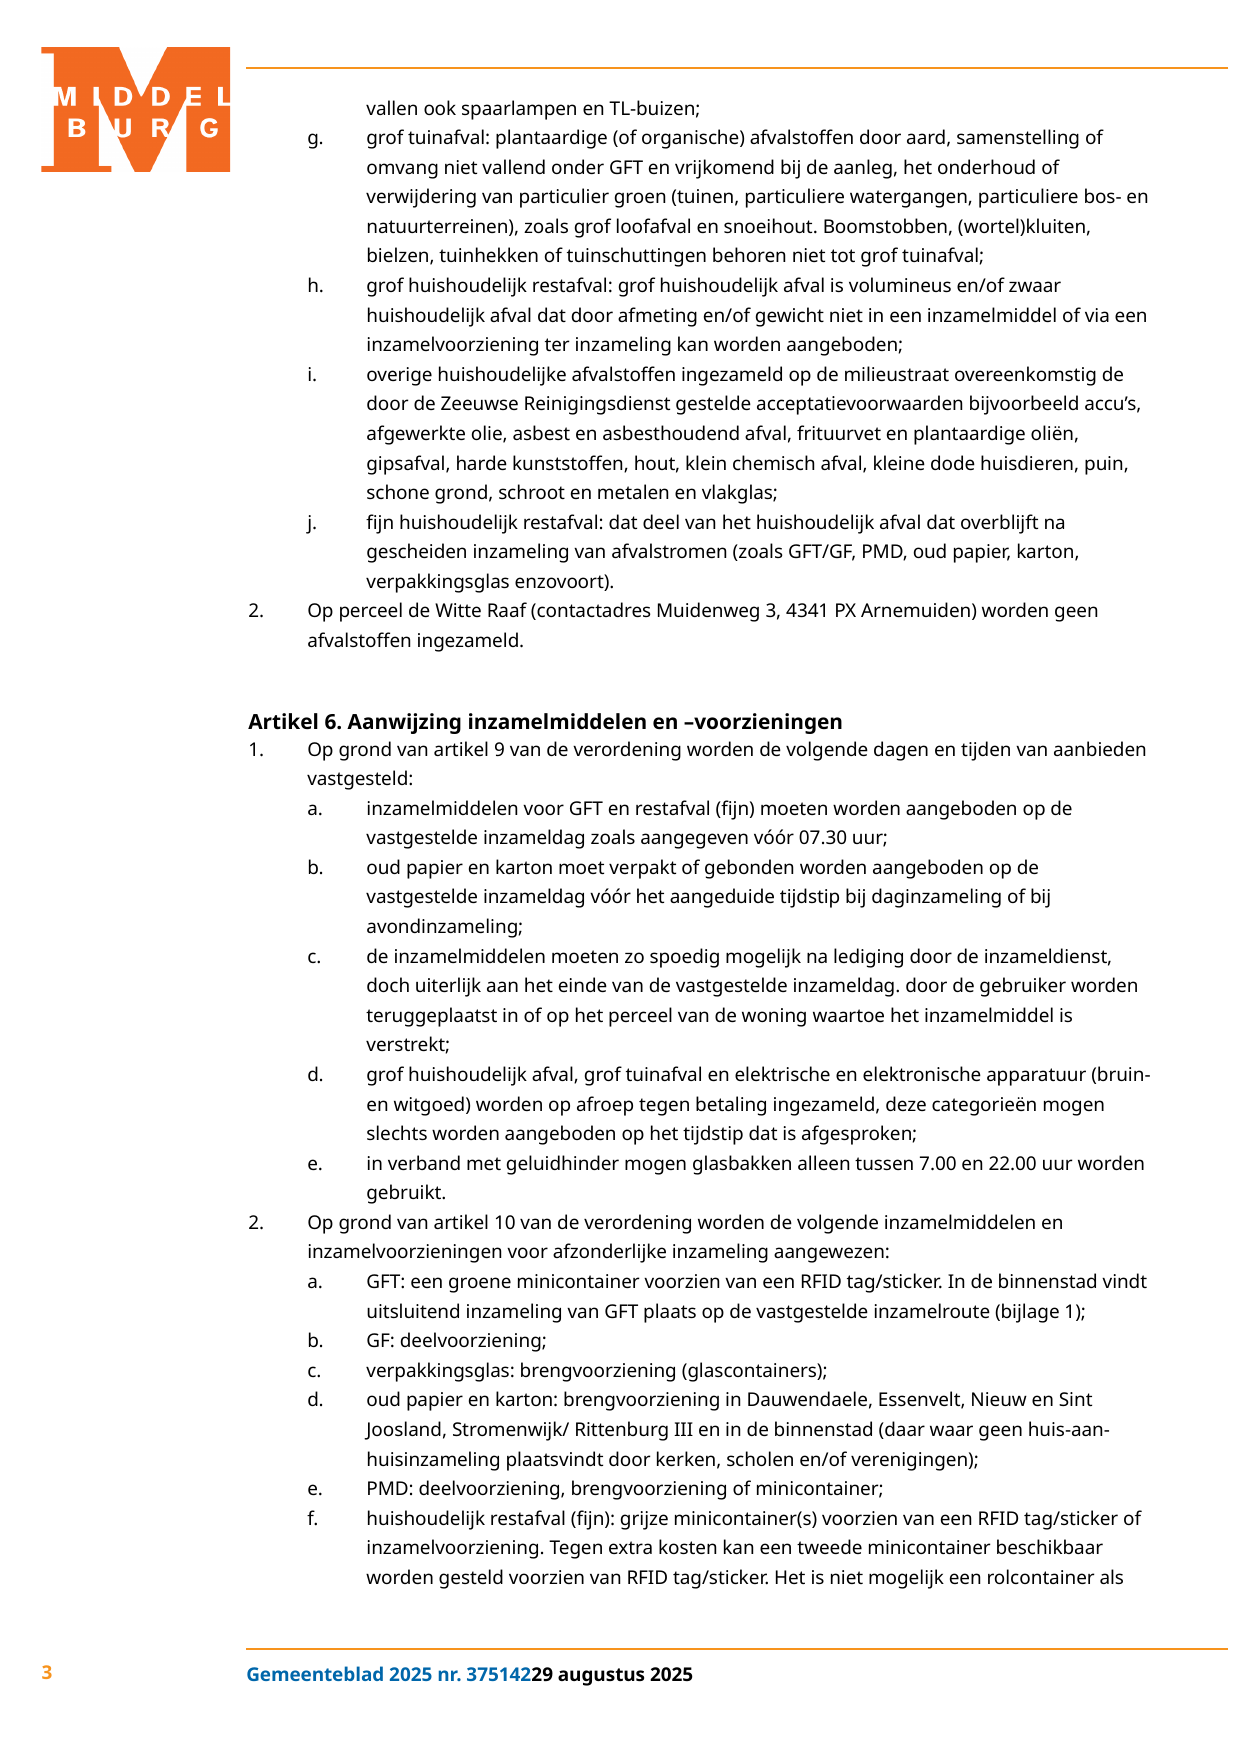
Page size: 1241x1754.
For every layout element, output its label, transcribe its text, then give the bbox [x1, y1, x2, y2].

list GF: deelvoorziening; [307, 1327, 1152, 1353]
list Op perceel de Witte Raaf (contactadres Muidenweg 3, 4341 PX Arnemuiden) worden geen afvalstoffen ingezameld. [248, 598, 1152, 653]
list verpakkingsglas: brengvoorziening (glascontainers); [307, 1357, 1152, 1383]
list grof huishoudelijk restafval: grof huishoudelijk afval is volumineus en/of zwaar huishoudelijk afval dat door afmeting en/of gewicht niet in een inzamelmiddel of via een inzamelvoorziening ter inzameling kan worden aangeboden; [307, 272, 1152, 357]
list vallen ook spaarlampen en TL-buizen; [307, 95, 1152, 121]
list huishoudelijk restafval (fijn): grijze minicontainer(s) voorzien van een RFID tag/sticker of inzamelvoorziening. Tegen extra kosten kan een tweede minicontainer beschikbaar worden gesteld voorzien van RFID tag/sticker. Het is niet mogelijk een rolcontainer als [307, 1505, 1152, 1590]
list grof tuinafval: plantaardige (of organische) afvalstoffen door aard, samenstelling of omvang niet vallend onder GFT en vrijkomend bij de aanleg, het onderhoud of verwijdering van particulier groen (tuinen, particuliere watergangen, particuliere bos- en natuurterreinen), zoals grof loofafval en snoeihout. Boomstobben, (wortel)kluiten, bielzen, tuinhekken of tuinschuttingen behoren niet tot grof tuinafval; [307, 124, 1152, 268]
list PMD: deelvoorziening, brengvoorziening of minicontainer; [307, 1475, 1152, 1501]
list de inzamelmiddelen moeten zo spoedig mogelijk na lediging door de inzameldienst, doch uiterlijk aan het einde van de vastgestelde inzameldag. door de gebruiker worden teruggeplaatst in of op het perceel van de woning waartoe het inzamelmiddel is verstrekt; [307, 943, 1152, 1057]
list oud papier en karton: brengvoorziening in Dauwendaele, Essenvelt, Nieuw en Sint Joosland, Stromenwijk/ Rittenburg III en in de binnenstad (daar waar geen huis-aan-huisinzameling plaatsvindt door kerken, scholen en/of verenigingen); [307, 1387, 1152, 1471]
list in verband met geluidhinder mogen glasbakken alleen tussen 7.00 en 22.00 uur worden gebruikt. [307, 1150, 1152, 1205]
list overige huishoudelijke afvalstoffen ingezameld op de milieustraat overeenkomstig de door de Zeeuwse Reinigingsdienst gestelde acceptatievoorwaarden bijvoorbeeld accu’s, afgewerkte olie, asbest en asbesthoudend afval, frituurvet en plantaardige oliën, gipsafval, harde kunststoffen, hout, klein chemisch afval, kleine dode huisdieren, puin, schone grond, schroot en metalen en vlakglas; [307, 361, 1152, 505]
list Op grond van artikel 10 van de verordening worden de volgende inzamelmiddelen en inzamelvoorzieningen voor afzonderlijke inzameling aangewezen: [248, 1209, 1152, 1264]
list Op grond van artikel 9 van de verordening worden de volgende dagen en tijden van aanbieden vastgesteld: [248, 736, 1152, 791]
list fijn huishoudelijk restafval: dat deel van het huishoudelijk afval dat overblijft na gescheiden inzameling van afvalstromen (zoals GFT/GF, PMD, oud papier, karton, verpakkingsglas enzovoort). [307, 509, 1152, 594]
picture [41, 47, 231, 172]
text Artikel 6. Aanwijzing inzamelmiddelen en –voorzieningen [248, 707, 1152, 736]
list GFT: een groene minicontainer voorzien van een RFID tag/sticker. In de binnenstad vindt uitsluitend inzameling van GFT plaats op de vastgestelde inzamelroute (bijlage 1); [307, 1268, 1152, 1323]
list inzamelmiddelen voor GFT en restafval (fijn) moeten worden aangeboden op de vastgestelde inzameldag zoals aangegeven vóór 07.30 uur; [307, 795, 1152, 850]
list grof huishoudelijk afval, grof tuinafval en elektrische en elektronische apparatuur (bruin- en witgoed) worden op afroep tegen betaling ingezameld, deze categorieën mogen slechts worden aangeboden op het tijdstip dat is afgesproken; [307, 1061, 1152, 1146]
list oud papier en karton moet verpakt of gebonden worden aangeboden op de vastgestelde inzameldag vóór het aangeduide tijdstip bij daginzameling of bij avondinzameling; [307, 854, 1152, 939]
